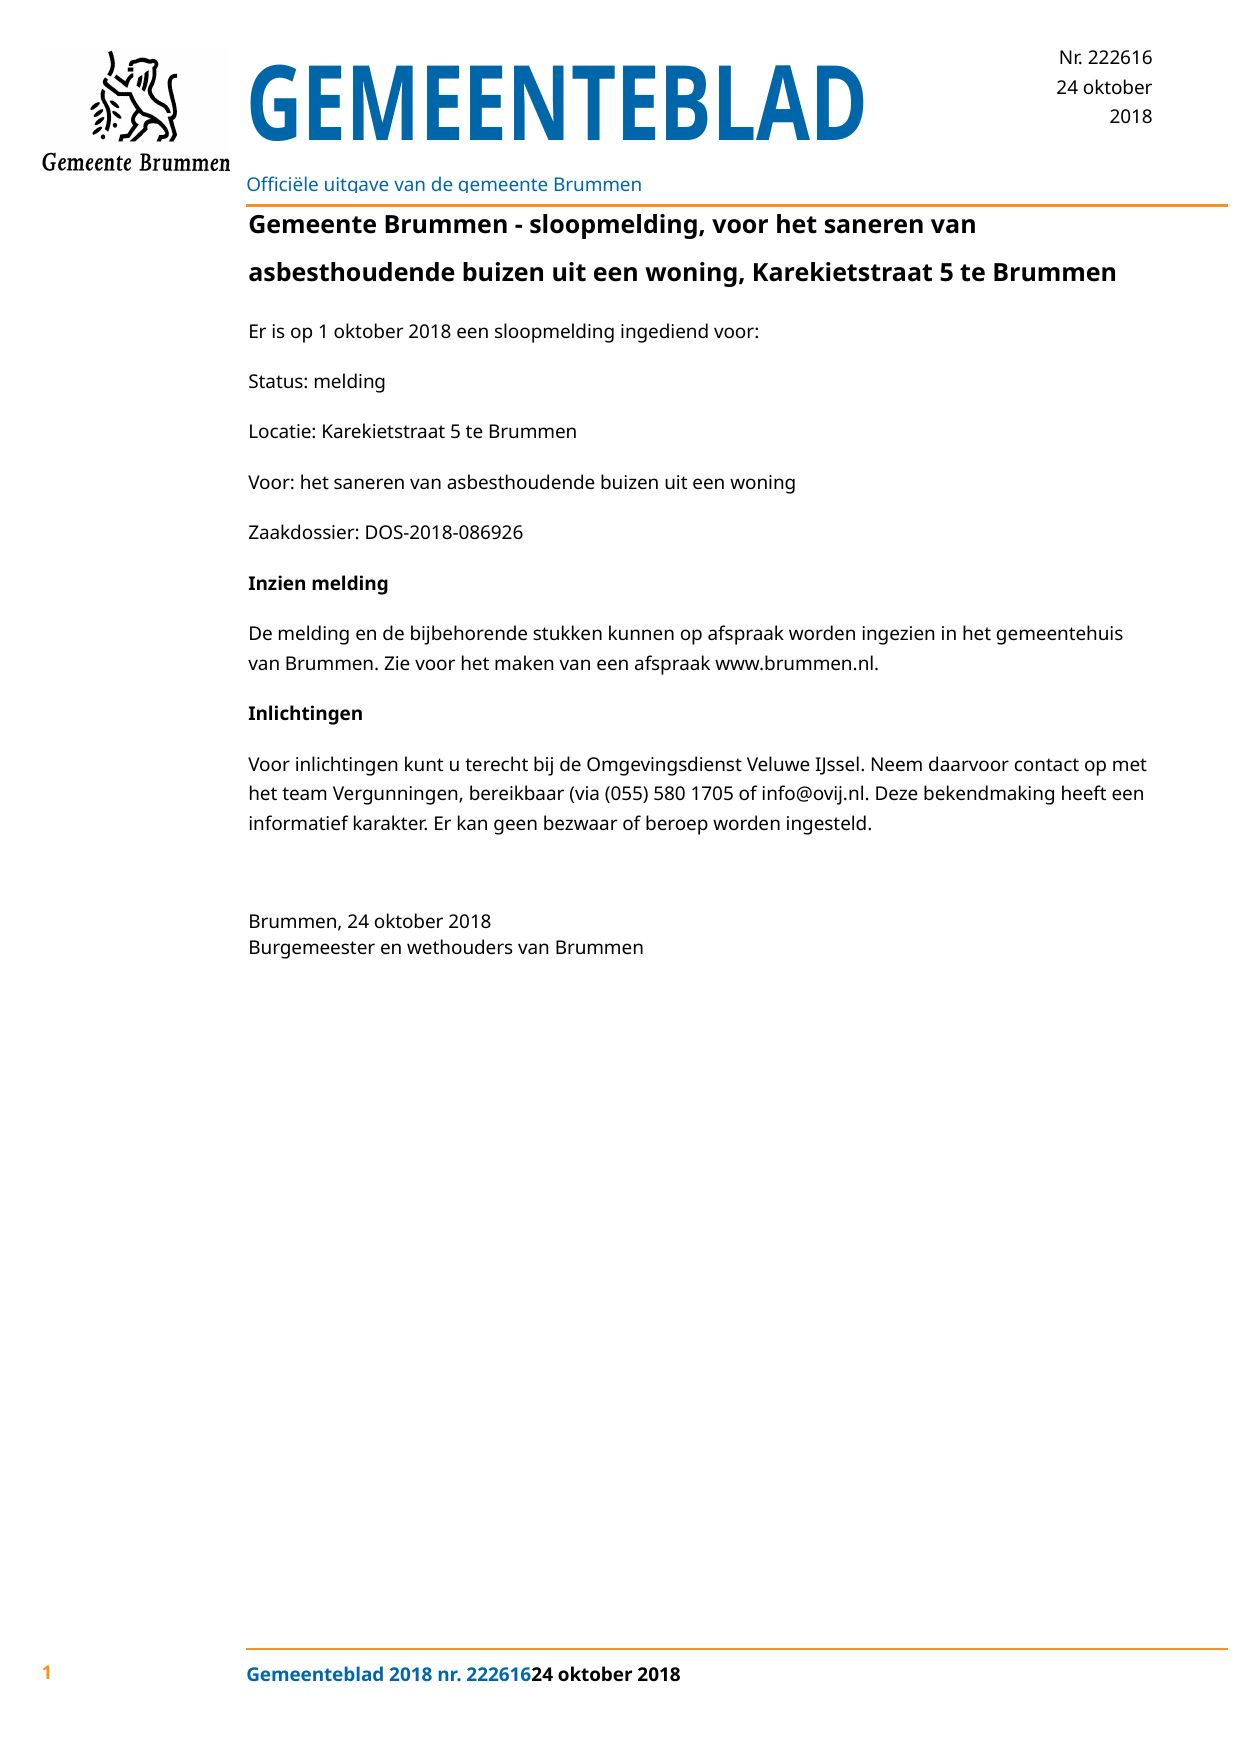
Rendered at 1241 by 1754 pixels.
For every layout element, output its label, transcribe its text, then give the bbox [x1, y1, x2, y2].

text Brummen, 24 oktober 2018 [248, 908, 1152, 934]
text Inlichtingen [248, 700, 1152, 726]
text Status: melding [248, 368, 1152, 394]
text Burgemeester en wethouders van Brummen [248, 934, 1152, 960]
text Er is op 1 oktober 2018 een sloopmelding ingediend voor: [248, 318, 1152, 344]
picture [41, 47, 231, 172]
text Gemeente Brummen - sloopmelding, voor het saneren van asbesthoudende buizen uit een woning, Karekietstraat 5 te Brummen [248, 207, 1152, 288]
text Voor inlichtingen kunt u terecht bij de Omgevingsdienst Veluwe IJssel. Neem daarvoor contact op met het team Vergunningen, bereikbaar (via (055) 580 1705 of info@ovij.nl. Deze bekendmaking heeft een informatief karakter. Er kan geen bezwaar of beroep worden ingesteld. [248, 751, 1152, 836]
text Locatie: Karekietstraat 5 te Brummen [248, 419, 1152, 444]
text Zaakdossier: DOS-2018-086926 [248, 519, 1152, 545]
text De melding en de bijbehorende stukken kunnen op afspraak worden ingezien in het gemeentehuis van Brummen. Zie voor het maken van een afspraak www.brummen.nl. [248, 620, 1152, 676]
text Inzien melding [248, 570, 1152, 596]
text Voor: het saneren van asbesthoudende buizen uit een woning [248, 469, 1152, 495]
